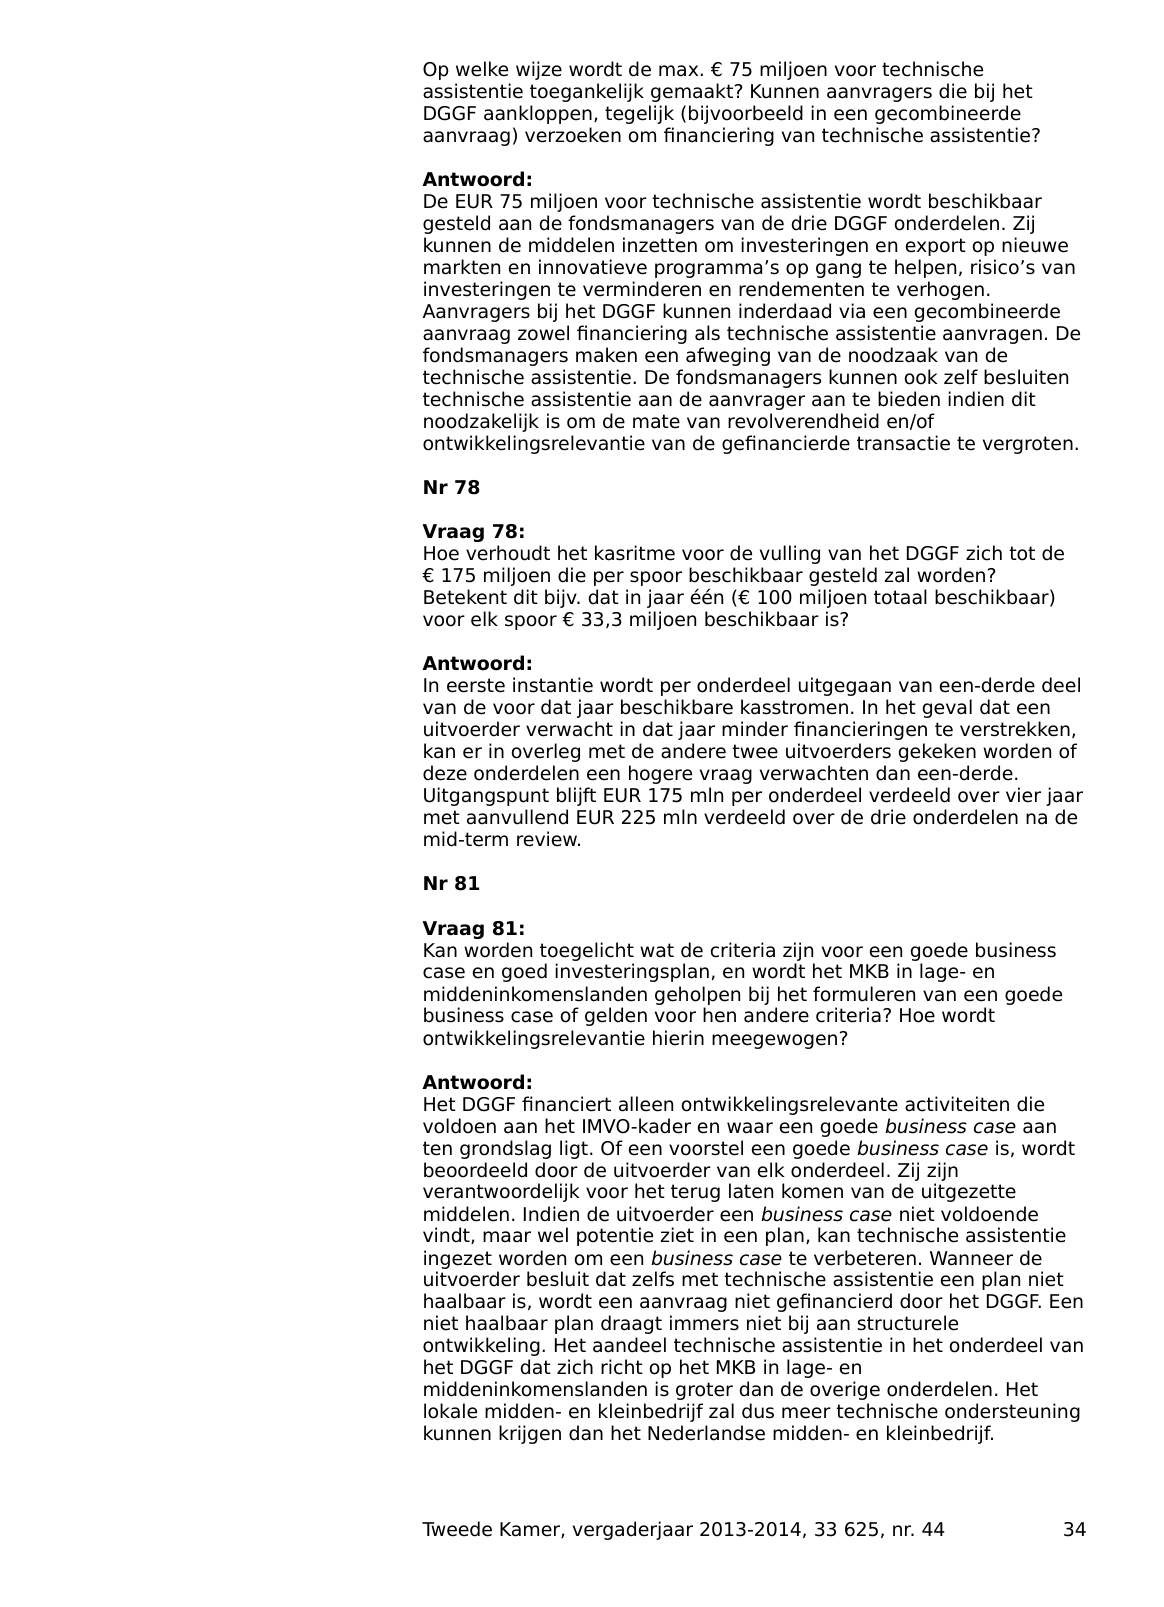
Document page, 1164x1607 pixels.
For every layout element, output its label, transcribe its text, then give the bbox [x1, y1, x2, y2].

text Vraag 78: [422, 521, 1087, 543]
subtitle Nr 78 [422, 477, 1087, 499]
text Antwoord: [422, 169, 1087, 191]
text Hoe verhoudt het kasritme voor de vulling van het DGGF zich tot de € 175 miljoen die per spoor beschikbaar gesteld zal worden? Betekent dit bijv. dat in jaar één (€ 100 miljoen totaal beschikbaar) voor elk spoor € 33,3 miljoen beschikbaar is? [422, 543, 1087, 631]
text De EUR 75 miljoen voor technische assistentie wordt beschikbaar gesteld aan de fondsmanagers van de drie DGGF onderdelen. Zij kunnen de middelen inzetten om investeringen en export op nieuwe markten en innovatieve programma’s op gang te helpen, risico’s van investeringen te verminderen en rendementen te verhogen. Aanvragers bij het DGGF kunnen inderdaad via een gecombineerde aanvraag zowel financiering als technische assistentie aanvragen. De fondsmanagers maken een afweging van de noodzaak van de technische assistentie. De fondsmanagers kunnen ook zelf besluiten technische assistentie aan de aanvrager aan te bieden indien dit noodzakelijk is om de mate van revolverendheid en/of ontwikkelingsrelevantie van de gefinancierde transactie te vergroten. [422, 191, 1087, 455]
text Op welke wijze wordt de max. € 75 miljoen voor technische assistentie toegankelijk gemaakt? Kunnen aanvragers die bij het DGGF aankloppen, tegelijk (bijvoorbeeld in een gecombineerde aanvraag) verzoeken om financiering van technische assistentie? [422, 59, 1087, 147]
text In eerste instantie wordt per onderdeel uitgegaan van een-derde deel van de voor dat jaar beschikbare kasstromen. In het geval dat een uitvoerder verwacht in dat jaar minder financieringen te verstrekken, kan er in overleg met de andere twee uitvoerders gekeken worden of deze onderdelen een hogere vraag verwachten dan een-derde. Uitgangspunt blijft EUR 175 mln per onderdeel verdeeld over vier jaar met aanvullend EUR 225 mln verdeeld over de drie onderdelen na de mid-term review. [422, 675, 1087, 851]
text Het DGGF financiert alleen ontwikkelingsrelevante activiteiten die voldoen aan het IMVO-kader en waar een goede business case aan ten grondslag ligt. Of een voorstel een goede business case is, wordt beoordeeld door de uitvoerder van elk onderdeel. Zij zijn verantwoordelijk voor het terug laten komen van de uitgezette middelen. Indien de uitvoerder een business case niet voldoende vindt, maar wel potentie ziet in een plan, kan technische assistentie ingezet worden om een business case te verbeteren. Wanneer de uitvoerder besluit dat zelfs met technische assistentie een plan niet haalbaar is, wordt een aanvraag niet gefinancierd door het DGGF. Een niet haalbaar plan draagt immers niet bij aan structurele ontwikkeling. Het aandeel technische assistentie in het onderdeel van het DGGF dat zich richt op het MKB in lage- en middeninkomenslanden is groter dan de overige onderdelen. Het lokale midden- en kleinbedrijf zal dus meer technische ondersteuning kunnen krijgen dan het Nederlandse midden- en kleinbedrijf. [422, 1093, 1087, 1445]
subtitle Nr 81 [422, 873, 1087, 895]
text Antwoord: [422, 653, 1087, 675]
text Antwoord: [422, 1072, 1087, 1093]
text Vraag 81: [422, 917, 1087, 939]
text Kan worden toegelicht wat de criteria zijn voor een goede business case en goed investeringsplan, en wordt het MKB in lage- en middeninkomenslanden geholpen bij het formuleren van een goede business case of gelden voor hen andere criteria? Hoe wordt ontwikkelingsrelevantie hierin meegewogen? [422, 939, 1087, 1049]
